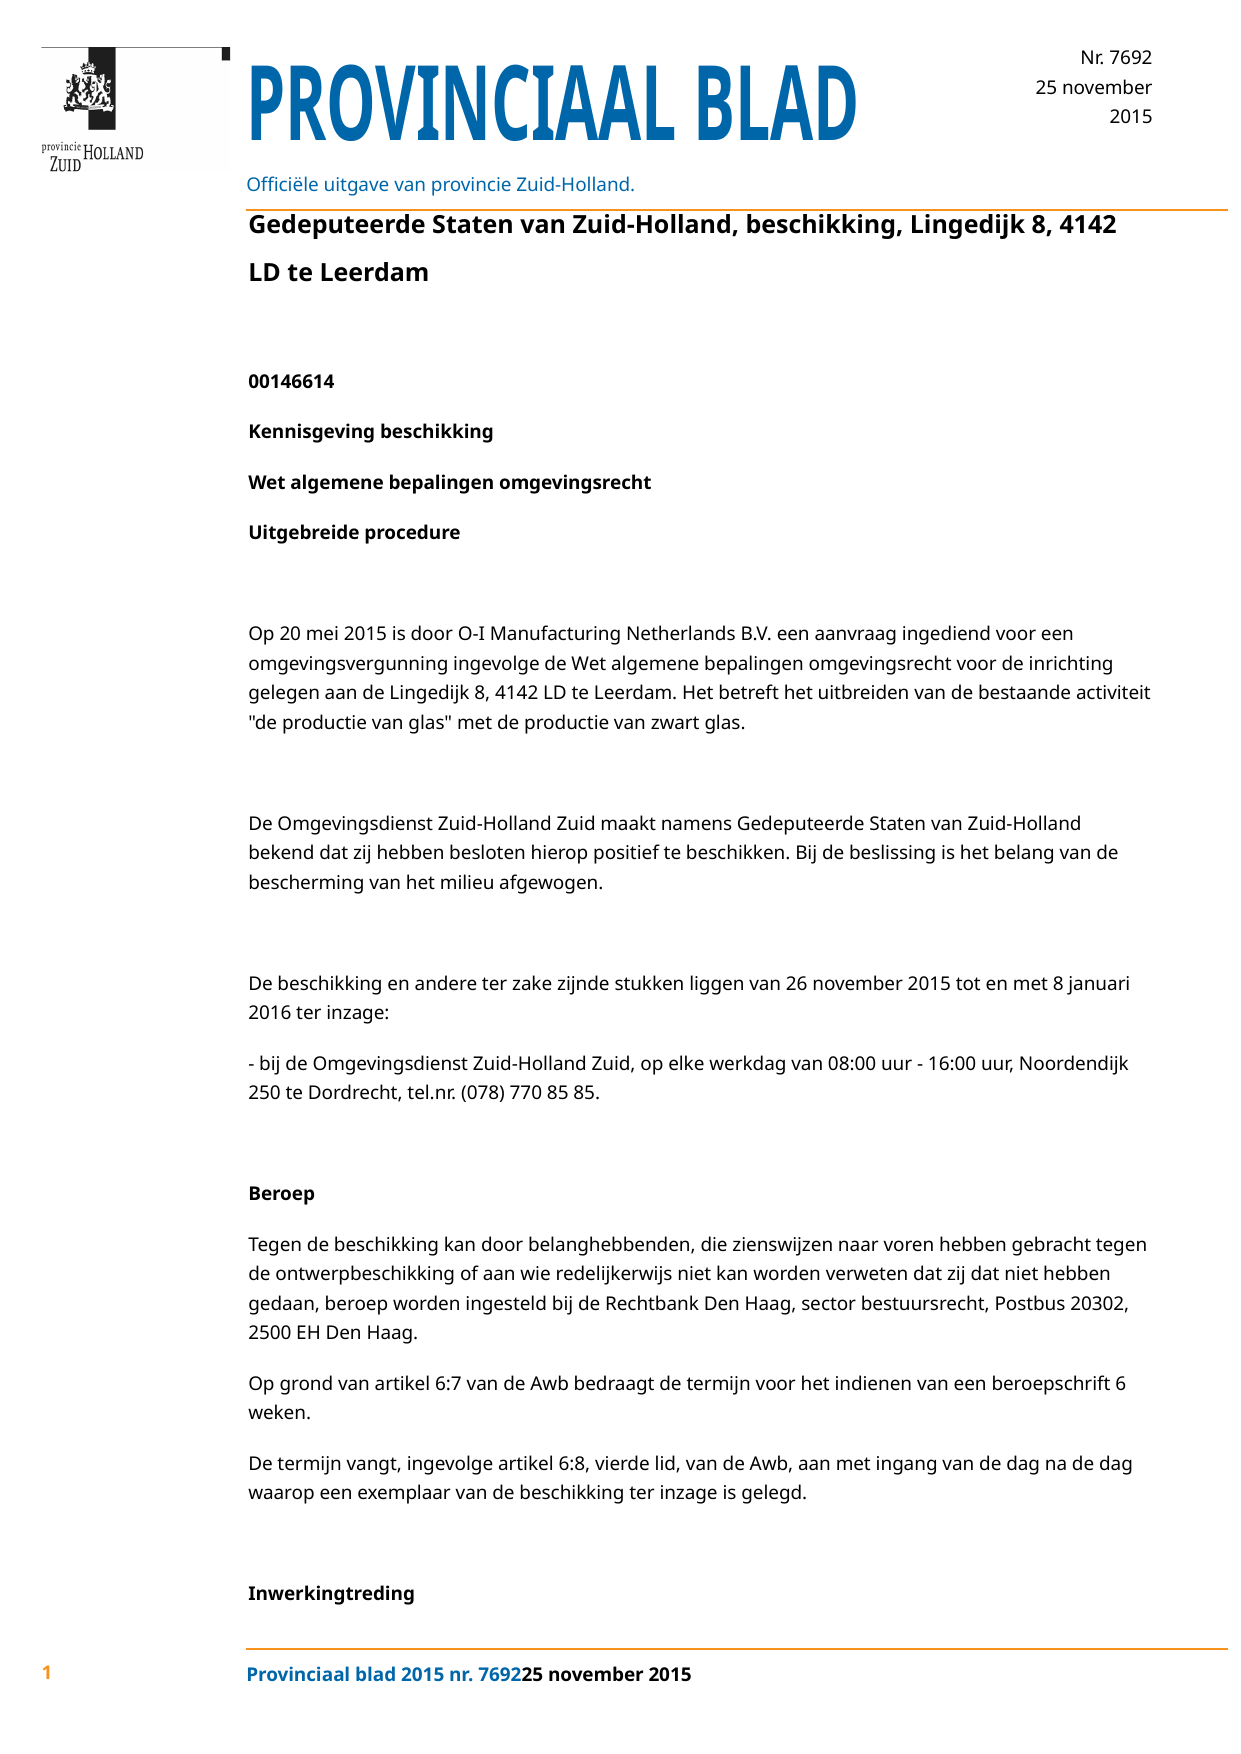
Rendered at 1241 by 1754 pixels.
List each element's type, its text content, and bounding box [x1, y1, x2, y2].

text Gedeputeerde Staten van Zuid-Holland, beschikking, Lingedijk 8, 4142 LD te Leerdam [248, 211, 1152, 288]
text De Omgevingsdienst Zuid-Holland Zuid maakt namens Gedeputeerde Staten van Zuid-Holland bekend dat zij hebben besloten hierop positief te beschikken. Bij de beslissing is het belang van de bescherming van het milieu afgewogen. [248, 810, 1152, 895]
text Wet algemene bepalingen omgevingsrecht [248, 469, 1152, 495]
text 00146614 [248, 368, 1152, 394]
picture [41, 47, 231, 172]
text Op 20 mei 2015 is door O-I Manufacturing Netherlands B.V. een aanvraag ingediend voor een omgevingsvergunning ingevolge de Wet algemene bepalingen omgevingsrecht voor de inrichting gelegen aan de Lingedijk 8, 4142 LD te Leerdam. Het betreft het uitbreiden van de bestaande activiteit "de productie van glas" met de productie van zwart glas. [248, 620, 1152, 735]
text Beroep [248, 1180, 1152, 1206]
text Inwerkingtreding [248, 1580, 1152, 1606]
text De termijn vangt, ingevolge artikel 6:8, vierde lid, van de Awb, aan met ingang van de dag na de dag waarop een exemplaar van de beschikking ter inzage is gelegd. [248, 1450, 1152, 1505]
text Kennisgeving beschikking [248, 419, 1152, 444]
text Tegen de beschikking kan door belanghebbenden, die zienswijzen naar voren hebben gebracht tegen de ontwerpbeschikking of aan wie redelijkerwijs niet kan worden verweten dat zij dat niet hebben gedaan, beroep worden ingesteld bij de Rechtbank Den Haag, sector bestuursrecht, Postbus 20302, 2500 EH Den Haag. [248, 1231, 1152, 1345]
text Op grond van artikel 6:7 van de Awb bedraagt de termijn voor het indienen van een beroepschrift 6 weken. [248, 1370, 1152, 1425]
text De beschikking en andere ter zake zijnde stukken liggen van 26 november 2015 tot en met 8 januari 2016 ter inzage: [248, 970, 1152, 1025]
text - bij de Omgevingsdienst Zuid-Holland Zuid, op elke werkdag van 08:00 uur - 16:00 uur, Noordendijk 250 te Dordrecht, tel.nr. (078) 770 85 85. [248, 1050, 1152, 1105]
text Uitgebreide procedure [248, 519, 1152, 545]
